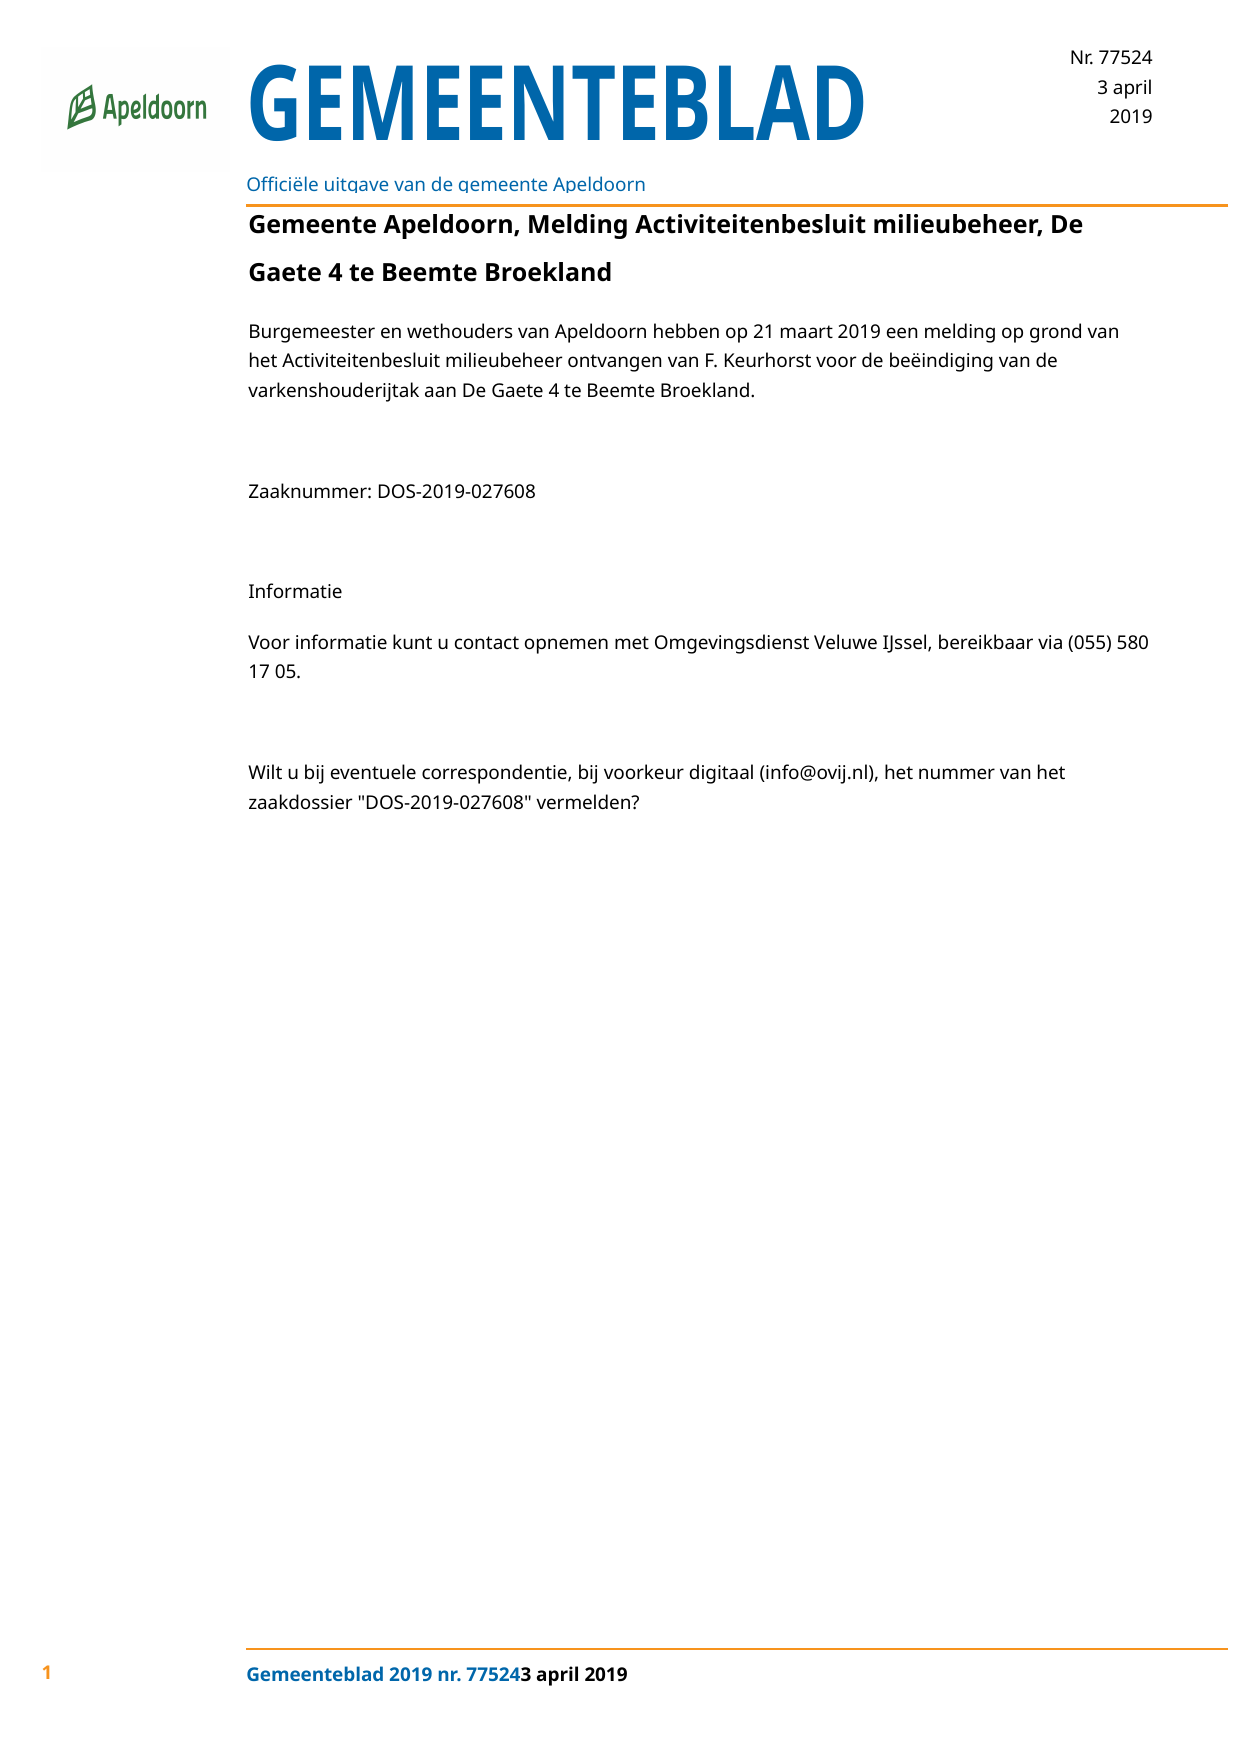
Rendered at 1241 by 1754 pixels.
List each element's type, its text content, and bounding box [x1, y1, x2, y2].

text Gemeente Apeldoorn, Melding Activiteitenbesluit milieubeheer, De Gaete 4 te Beemte Broekland [248, 207, 1152, 288]
text Voor informatie kunt u contact opnemen met Omgevingsdienst Veluwe IJssel, bereikbaar via (055) 580 17 05. [248, 629, 1152, 684]
text Zaaknummer: DOS-2019-027608 [248, 478, 1152, 504]
text Wilt u bij eventuele correspondentie, bij voorkeur digitaal (info@ovij.nl), het nummer van het zaakdossier "DOS-2019-027608" vermelden? [248, 759, 1152, 815]
text Burgemeester en wethouders van Apeldoorn hebben op 21 maart 2019 een melding op grond van het Activiteitenbesluit milieubeheer ontvangen van F. Keurhorst voor de beëindiging van de varkenshouderijtak aan De Gaete 4 te Beemte Broekland. [248, 318, 1152, 403]
text Informatie [248, 579, 1152, 604]
picture [41, 47, 231, 172]
